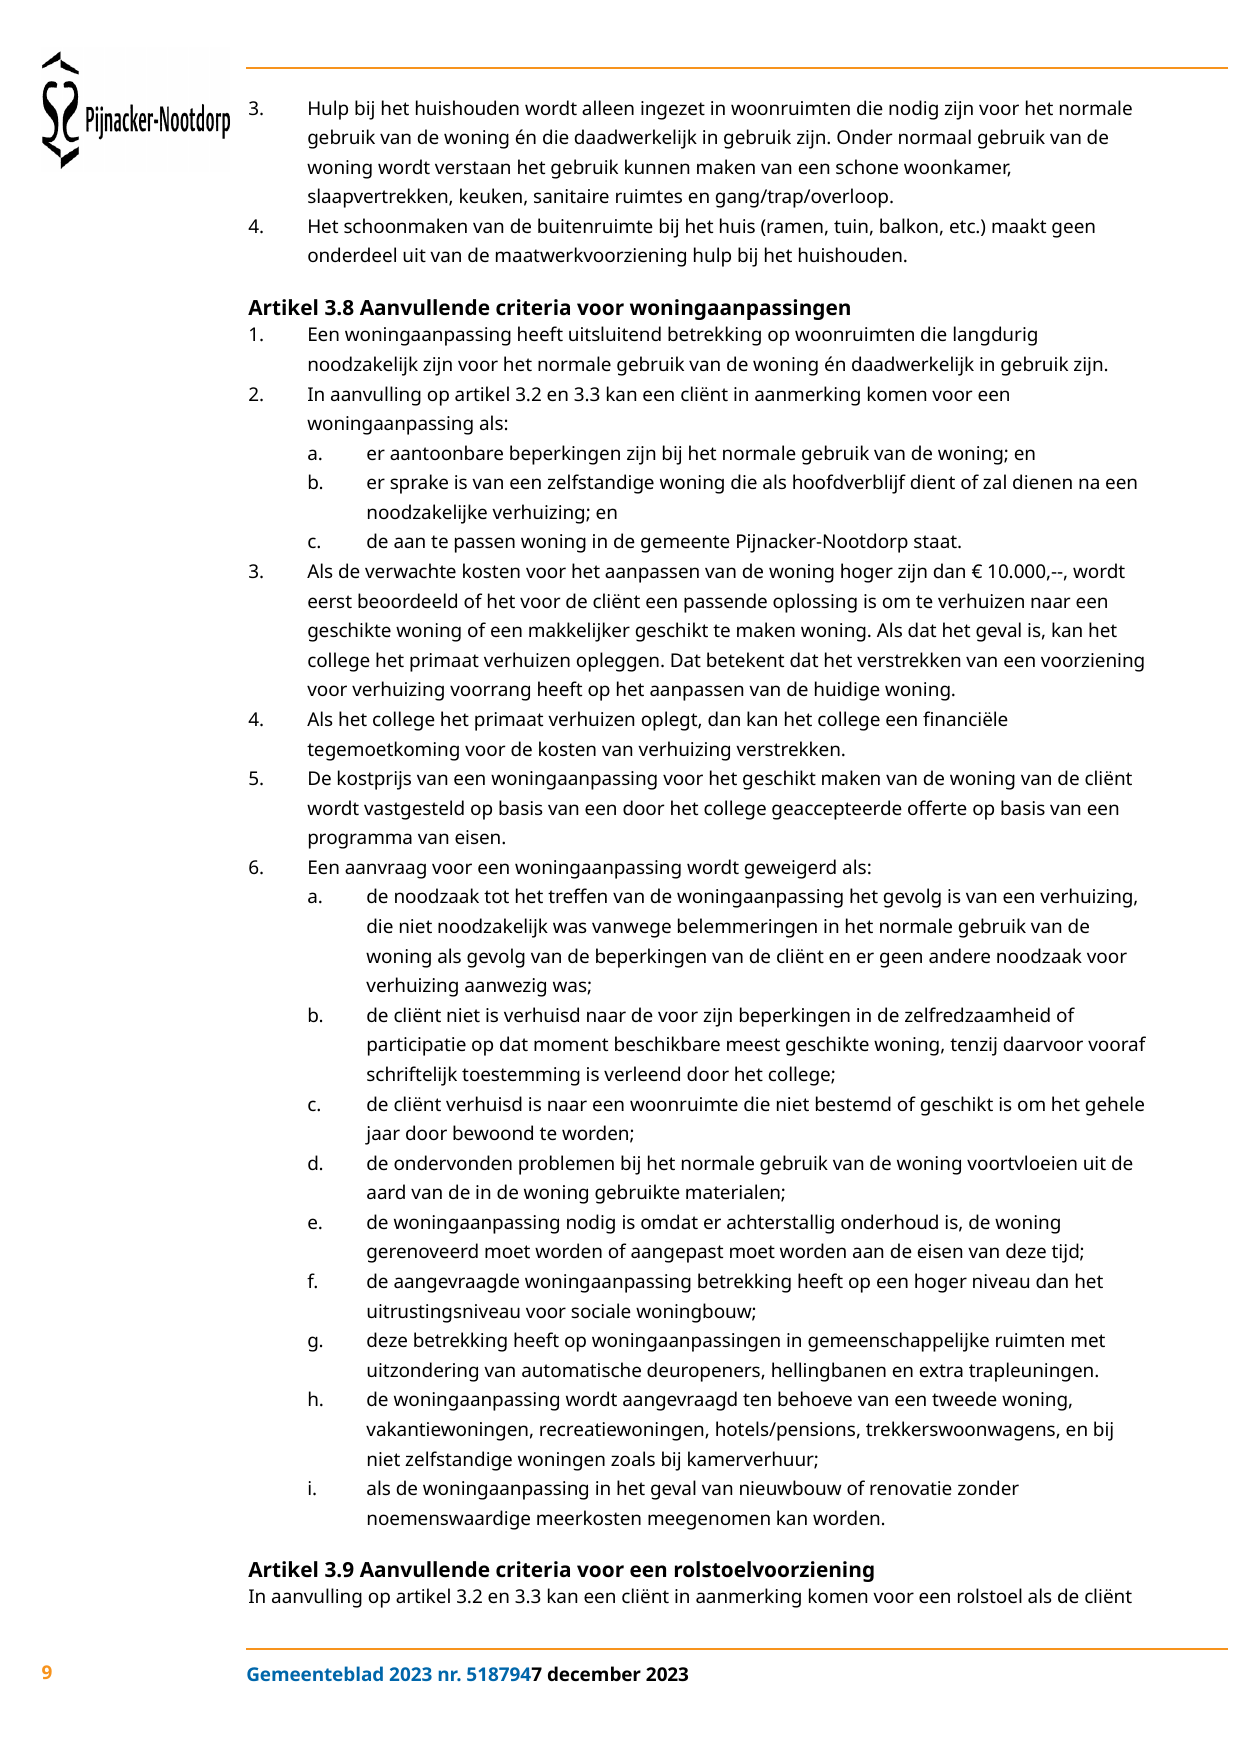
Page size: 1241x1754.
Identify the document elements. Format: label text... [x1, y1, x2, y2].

list de aangevraagde woningaanpassing betrekking heeft op een hoger niveau dan het uitrustingsniveau voor sociale woningbouw; [307, 1268, 1152, 1323]
list de cliënt niet is verhuisd naar de voor zijn beperkingen in de zelfredzaamheid of participatie op dat moment beschikbare meest geschikte woning, tenzij daarvoor vooraf schriftelijk toestemming is verleend door het college; [307, 1002, 1152, 1087]
list er sprake is van een zelfstandige woning die als hoofdverblijf dient of zal dienen na een noodzakelijke verhuizing; en [307, 469, 1152, 525]
text Artikel 3.8 Aanvullende criteria voor woningaanpassingen [248, 293, 1152, 322]
picture [41, 47, 231, 172]
text In aanvulling op artikel 3.2 en 3.3 kan een cliënt in aanmerking komen voor een rolstoel als de cliënt [248, 1584, 1152, 1609]
list De kostprijs van een woningaanpassing voor het geschikt maken van de woning van de cliënt wordt vastgesteld op basis van een door het college geaccepteerde offerte op basis van een programma van eisen. [248, 765, 1152, 850]
list Het schoonmaken van de buitenruimte bij het huis (ramen, tuin, balkon, etc.) maakt geen onderdeel uit van de maatwerkvoorziening hulp bij het huishouden. [248, 213, 1152, 268]
list Een woningaanpassing heeft uitsluitend betrekking op woonruimten die langdurig noodzakelijk zijn voor het normale gebruik van de woning én daadwerkelijk in gebruik zijn. [248, 322, 1152, 377]
list er aantoonbare beperkingen zijn bij het normale gebruik van de woning; en [307, 440, 1152, 466]
list deze betrekking heeft op woningaanpassingen in gemeenschappelijke ruimten met uitzondering van automatische deuropeners, hellingbanen en extra trapleuningen. [307, 1327, 1152, 1383]
text Artikel 3.9 Aanvullende criteria voor een rolstoelvoorziening [248, 1555, 1152, 1584]
list als de woningaanpassing in het geval van nieuwbouw of renovatie zonder noemenswaardige meerkosten meegenomen kan worden. [307, 1475, 1152, 1531]
list Een aanvraag voor een woningaanpassing wordt geweigerd als: [248, 854, 1152, 880]
list de cliënt verhuisd is naar een woonruimte die niet bestemd of geschikt is om het gehele jaar door bewoond te worden; [307, 1091, 1152, 1146]
list de aan te passen woning in de gemeente Pijnacker-Nootdorp staat. [307, 529, 1152, 554]
list In aanvulling op artikel 3.2 en 3.3 kan een cliënt in aanmerking komen voor een woningaanpassing als: [248, 381, 1152, 436]
list Als de verwachte kosten voor het aanpassen van de woning hoger zijn dan € 10.000,--, wordt eerst beoordeeld of het voor de cliënt een passende oplossing is om te verhuizen naar een geschikte woning of een makkelijker geschikt te maken woning. Als dat het geval is, kan het college het primaat verhuizen opleggen. Dat betekent dat het verstrekken van een voorziening voor verhuizing voorrang heeft op het aanpassen van de huidige woning. [248, 558, 1152, 702]
list de ondervonden problemen bij het normale gebruik van de woning voortvloeien uit de aard van de in de woning gebruikte materialen; [307, 1150, 1152, 1205]
list de woningaanpassing nodig is omdat er achterstallig onderhoud is, de woning gerenoveerd moet worden of aangepast moet worden aan de eisen van deze tijd; [307, 1209, 1152, 1264]
list Hulp bij het huishouden wordt alleen ingezet in woonruimten die nodig zijn voor het normale gebruik van de woning én die daadwerkelijk in gebruik zijn. Onder normaal gebruik van de woning wordt verstaan het gebruik kunnen maken van een schone woonkamer, slaapvertrekken, keuken, sanitaire ruimtes en gang/trap/overloop. [248, 95, 1152, 209]
list de noodzaak tot het treffen van de woningaanpassing het gevolg is van een verhuizing, die niet noodzakelijk was vanwege belemmeringen in het normale gebruik van de woning als gevolg van de beperkingen van de cliënt en er geen andere noodzaak voor verhuizing aanwezig was; [307, 884, 1152, 998]
list Als het college het primaat verhuizen oplegt, dan kan het college een financiële tegemoetkoming voor de kosten van verhuizing verstrekken. [248, 706, 1152, 761]
list de woningaanpassing wordt aangevraagd ten behoeve van een tweede woning, vakantiewoningen, recreatiewoningen, hotels/pensions, trekkerswoonwagens, en bij niet zelfstandige woningen zoals bij kamerverhuur; [307, 1387, 1152, 1471]
